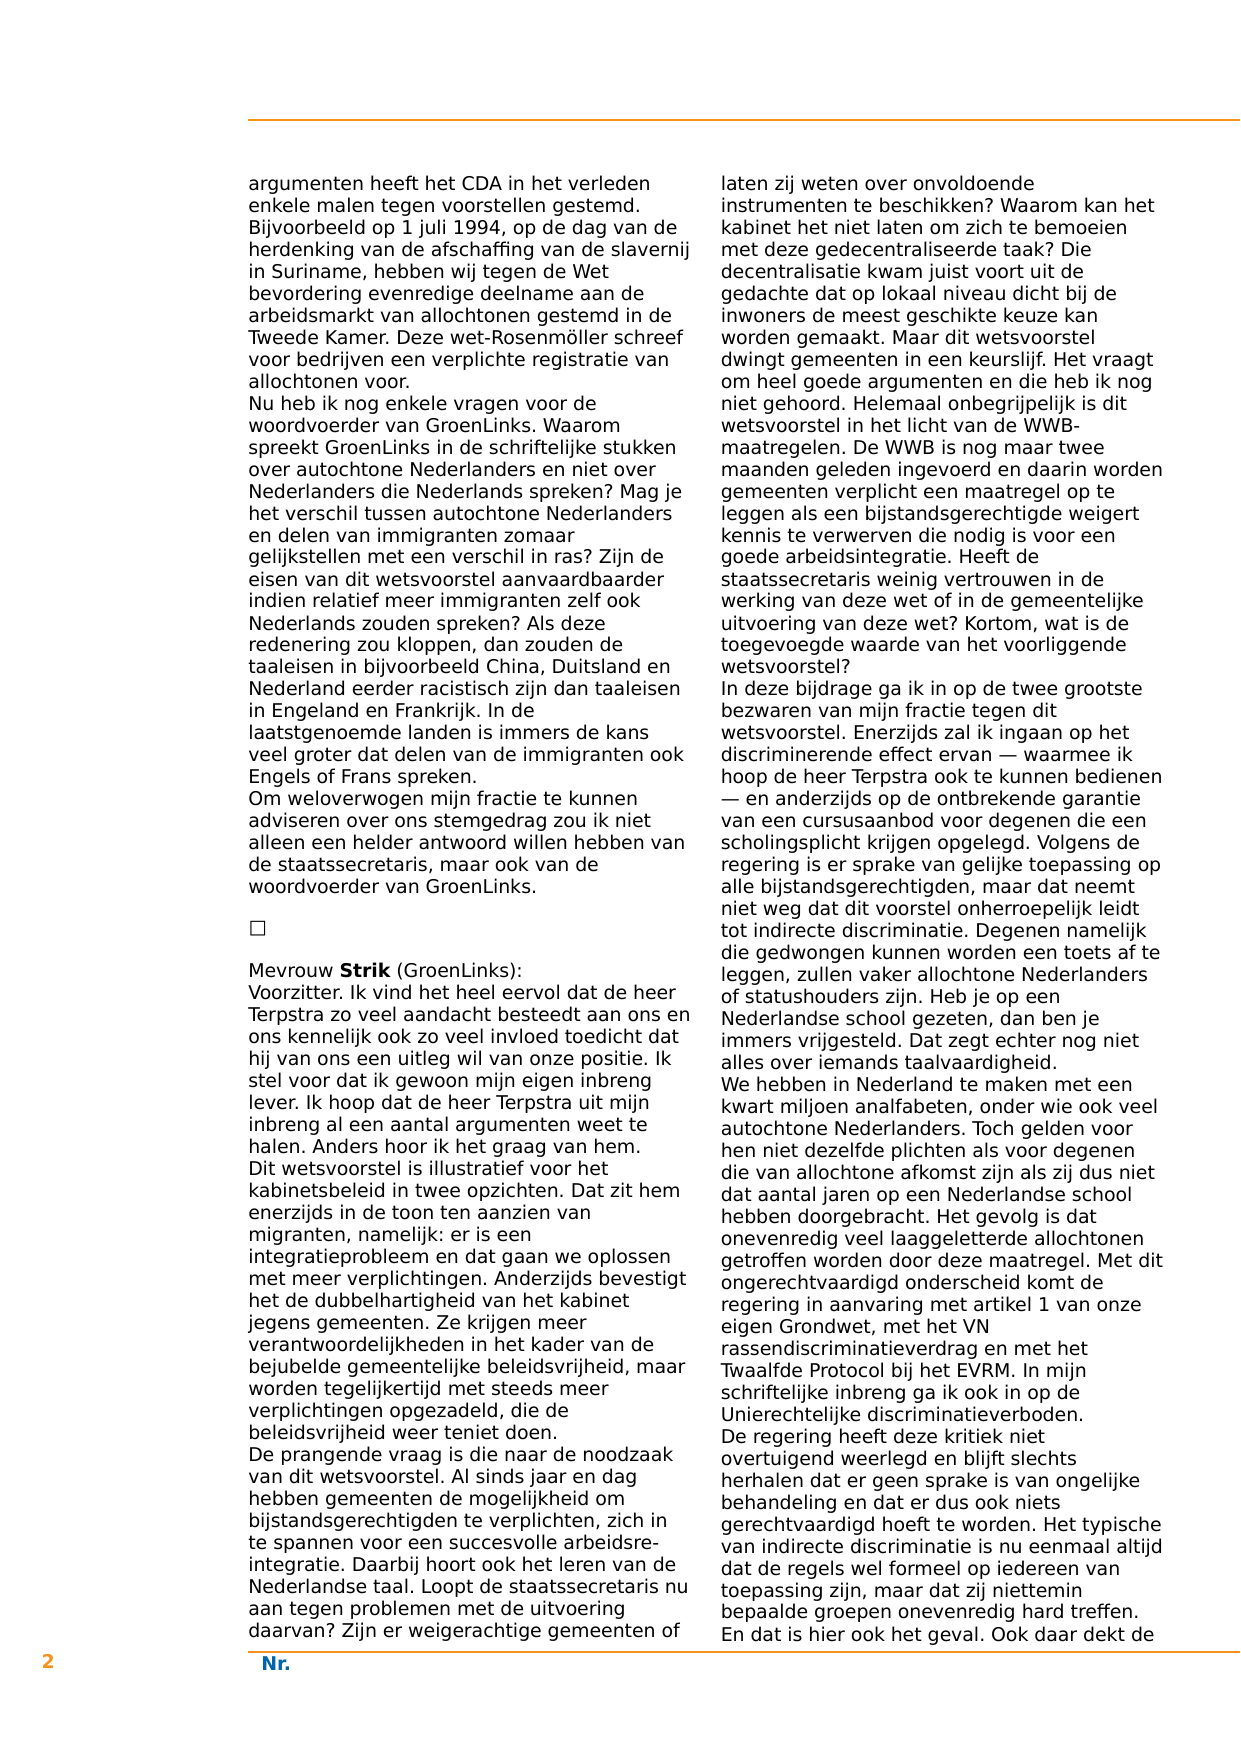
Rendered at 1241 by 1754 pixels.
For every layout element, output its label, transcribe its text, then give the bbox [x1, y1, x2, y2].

text ⬜ [248, 918, 691, 940]
text De prangende vraag is die naar de noodzaak van dit wetsvoorstel. Al sinds jaar en dag hebben gemeenten de mogelijkheid om bijstandsgerechtigden te verplichten, zich in te spannen voor een succesvolle arbeidsre-integratie. Daarbij hoort ook het leren van de Nederlandse taal. Loopt de staatssecretaris nu aan tegen problemen met de uitvoering daarvan? Zijn er weigerachtige gemeenten of [248, 1444, 691, 1641]
text Dit wetsvoorstel is illustratief voor het kabinetsbeleid in twee opzichten. Dat zit hem enerzijds in de toon ten aanzien van migranten, namelijk: er is een integratieprobleem en dat gaan we oplossen met meer verplichtingen. Anderzijds bevestigt het de dubbelhartigheid van het kabinet jegens gemeenten. Ze krijgen meer verantwoordelijkheden in het kader van de bejubelde gemeentelijke beleidsvrijheid, maar worden tegelijkertijd met steeds meer verplichtingen opgezadeld, die de beleidsvrijheid weer teniet doen. [248, 1158, 691, 1444]
text Nu heb ik nog enkele vragen voor de woordvoerder van GroenLinks. Waarom spreekt GroenLinks in de schriftelijke stukken over autochtone Nederlanders en niet over Nederlanders die Nederlands spreken? Mag je het verschil tussen autochtone Nederlanders en delen van immigranten zomaar gelijkstellen met een verschil in ras? Zijn de eisen van dit wetsvoorstel aanvaardbaarder indien relatief meer immigranten zelf ook Nederlands zouden spreken? Als deze redenering zou kloppen, dan zouden de taaleisen in bijvoorbeeld China, Duitsland en Nederland eerder racistisch zijn dan taaleisen in Engeland en Frankrijk. In de laatstgenoemde landen is immers de kans veel groter dat delen van de immigranten ook Engels of Frans spreken. [248, 393, 691, 788]
text laten zij weten over onvoldoende instrumenten te beschikken? Waarom kan het kabinet het niet laten om zich te bemoeien met deze gedecentraliseerde taak? Die decentralisatie kwam juist voort uit de gedachte dat op lokaal niveau dicht bij de inwoners de meest geschikte keuze kan worden gemaakt. Maar dit wetsvoorstel dwingt gemeenten in een keurslijf. Het vraagt om heel goede argumenten en die heb ik nog niet gehoord. Helemaal onbegrijpelijk is dit wetsvoorstel in het licht van de WWB-maatregelen. De WWB is nog maar twee maanden geleden ingevoerd en daarin worden gemeenten verplicht een maatregel op te leggen als een bijstandsgerechtigde weigert kennis te verwerven die nodig is voor een goede arbeidsintegratie. Heeft de staatssecretaris weinig vertrouwen in de werking van deze wet of in de gemeentelijke uitvoering van deze wet? Kortom, wat is de toegevoegde waarde van het voorliggende wetsvoorstel? [721, 173, 1163, 678]
text In deze bijdrage ga ik in op de twee grootste bezwaren van mijn fractie tegen dit wetsvoorstel. Enerzijds zal ik ingaan op het discriminerende effect ervan — waarmee ik hoop de heer Terpstra ook te kunnen bedienen — en anderzijds op de ontbrekende garantie van een cursusaanbod voor degenen die een scholingsplicht krijgen opgelegd. Volgens de regering is er sprake van gelijke toepassing op alle bijstandsgerechtigden, maar dat neemt niet weg dat dit voorstel onherroepelijk leidt tot indirecte discriminatie. Degenen namelijk die gedwongen kunnen worden een toets af te leggen, zullen vaker allochtone Nederlanders of statushouders zijn. Heb je op een Nederlandse school gezeten, dan ben je immers vrijgesteld. Dat zegt echter nog niet alles over iemands taalvaardigheid. [721, 678, 1163, 1074]
text De regering heeft deze kritiek niet overtuigend weerlegd en blijft slechts herhalen dat er geen sprake is van ongelijke behandeling en dat er dus ook niets gerechtvaardigd hoeft te worden. Het typische van indirecte discriminatie is nu eenmaal altijd dat de regels wel formeel op iedereen van toepassing zijn, maar dat zij niettemin bepaalde groepen onevenredig hard treffen. En dat is hier ook het geval. Ook daar dekt de [721, 1426, 1163, 1645]
text argumenten heeft het CDA in het verleden enkele malen tegen voorstellen gestemd. Bijvoorbeeld op 1 juli 1994, op de dag van de herdenking van de afschaffing van de slavernij in Suriname, hebben wij tegen de Wet bevordering evenredige deelname aan de arbeidsmarkt van allochtonen gestemd in de Tweede Kamer. Deze wet-Rosenmöller schreef voor bedrijven een verplichte registratie van allochtonen voor. [248, 173, 691, 393]
text Voorzitter. Ik vind het heel eervol dat de heer Terpstra zo veel aandacht besteedt aan ons en ons kennelijk ook zo veel invloed toedicht dat hij van ons een uitleg wil van onze positie. Ik stel voor dat ik gewoon mijn eigen inbreng lever. Ik hoop dat de heer Terpstra uit mijn inbreng al een aantal argumenten weet te halen. Anders hoor ik het graag van hem. [248, 982, 691, 1158]
text Mevrouw Strik (GroenLinks): [248, 960, 691, 982]
text Om weloverwogen mijn fractie te kunnen adviseren over ons stemgedrag zou ik niet alleen een helder antwoord willen hebben van de staatssecretaris, maar ook van de woordvoerder van GroenLinks. [248, 788, 691, 898]
text We hebben in Nederland te maken met een kwart miljoen analfabeten, onder wie ook veel autochtone Nederlanders. Toch gelden voor hen niet dezelfde plichten als voor degenen die van allochtone afkomst zijn als zij dus niet dat aantal jaren op een Nederlandse school hebben doorgebracht. Het gevolg is dat onevenredig veel laaggeletterde allochtonen getroffen worden door deze maatregel. Met dit ongerechtvaardigd onderscheid komt de regering in aanvaring met artikel 1 van onze eigen Grondwet, met het VN rassendiscriminatieverdrag en met het Twaalfde Protocol bij het EVRM. In mijn schriftelijke inbreng ga ik ook in op de Unierechtelijke discriminatieverboden. [721, 1074, 1163, 1426]
